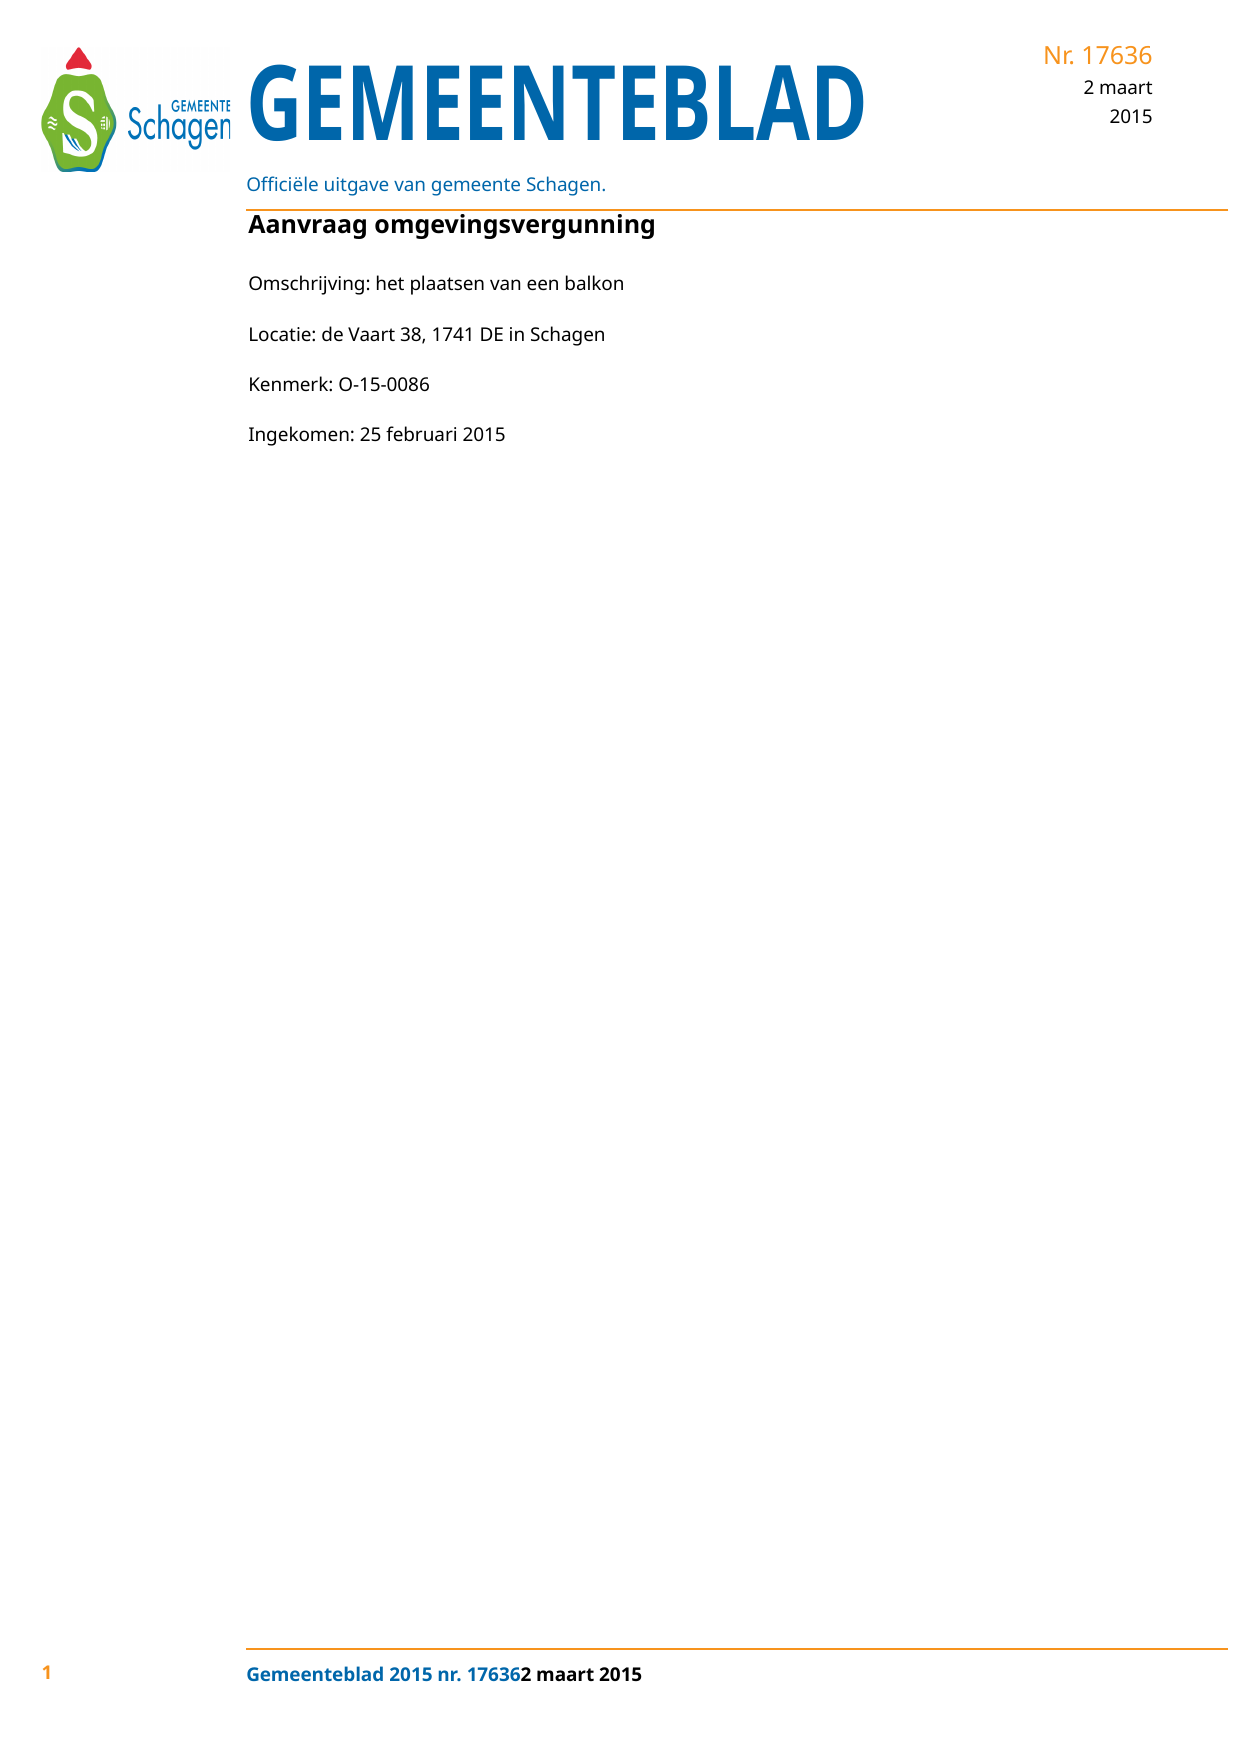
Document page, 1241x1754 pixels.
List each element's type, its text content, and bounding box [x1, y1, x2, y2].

text Aanvraag omgevingsvergunning [248, 211, 1152, 241]
picture [41, 47, 231, 172]
text Kenmerk: O-15-0086 [248, 371, 1152, 397]
text Omschrijving: het plaatsen van een balkon [248, 270, 1152, 296]
text Ingekomen: 25 februari 2015 [248, 422, 1152, 447]
text Locatie: de Vaart 38, 1741 DE in Schagen [248, 321, 1152, 346]
